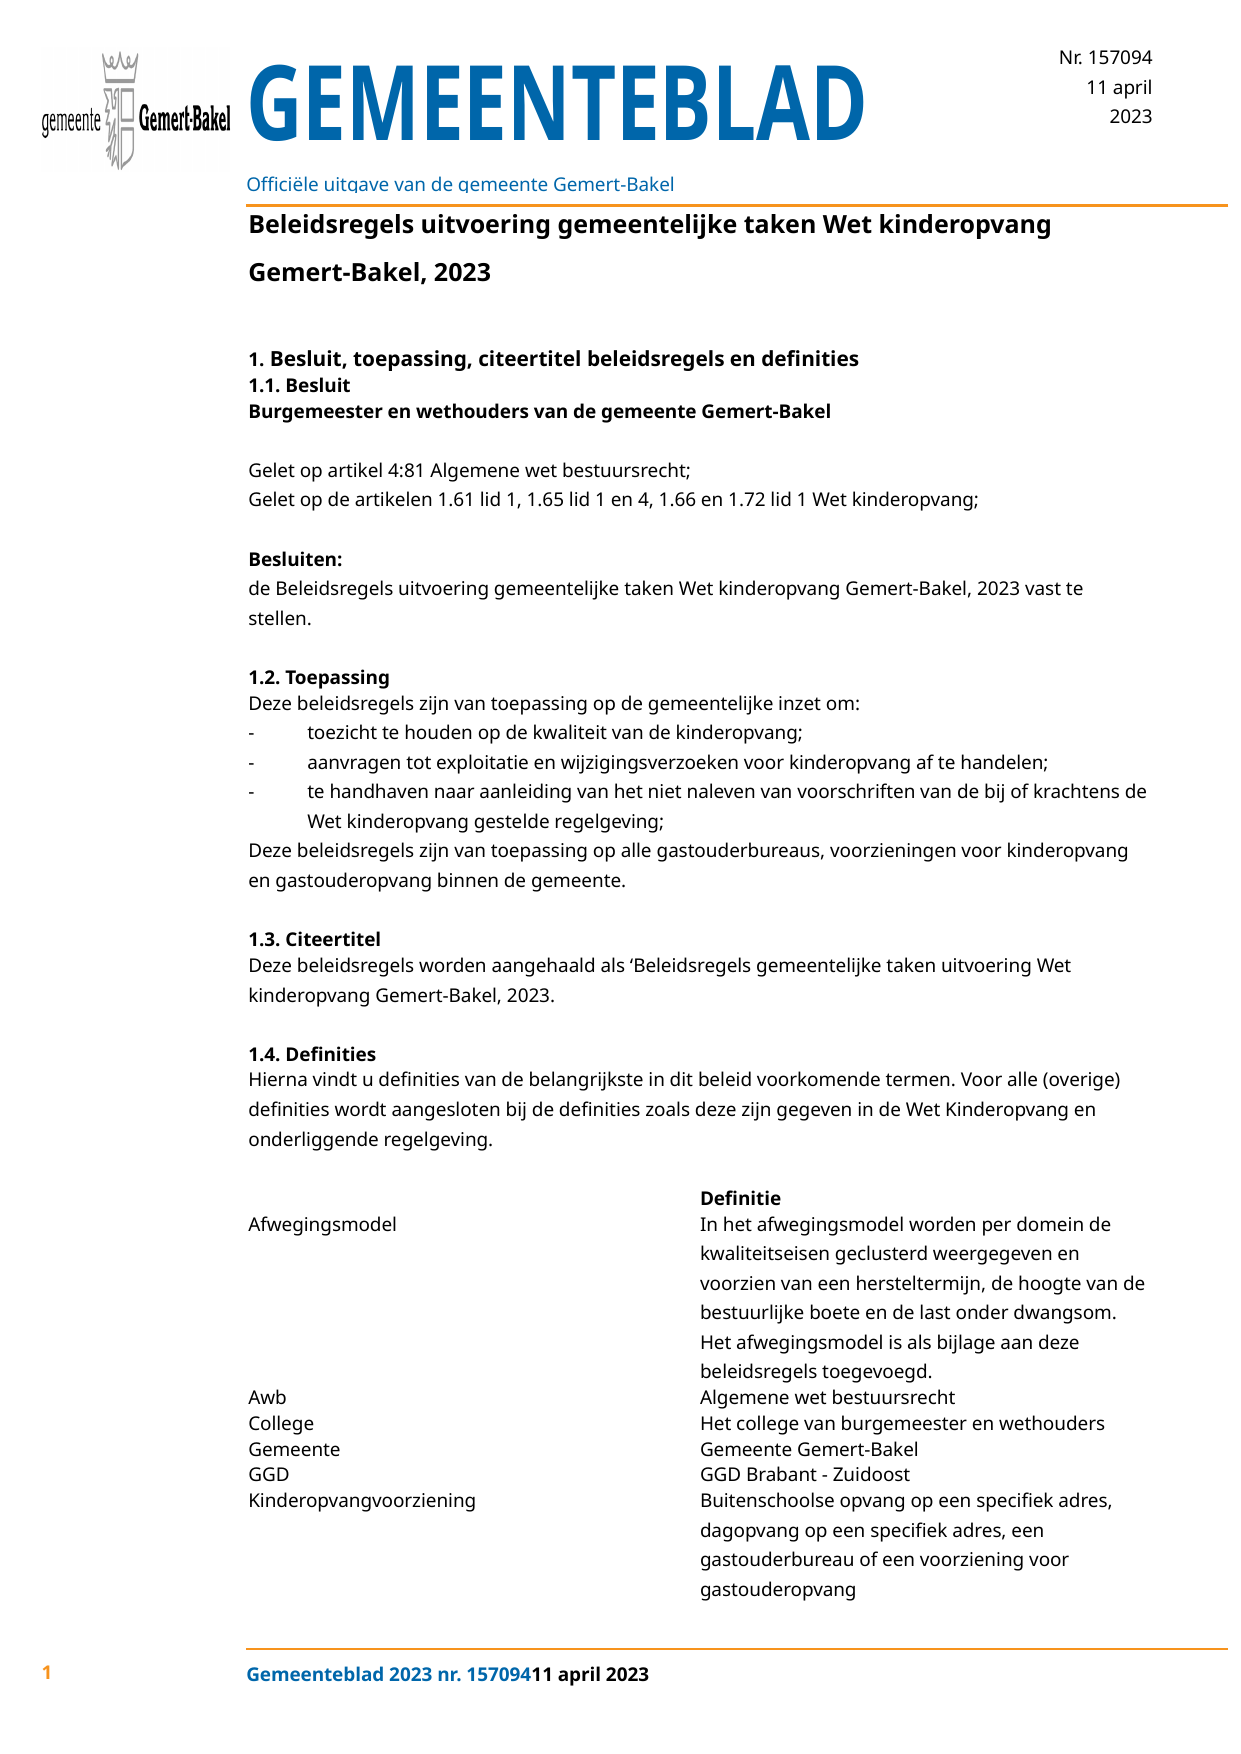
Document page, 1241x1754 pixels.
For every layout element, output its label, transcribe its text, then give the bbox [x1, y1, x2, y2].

table_cell Afwegingsmodel [248, 1211, 700, 1384]
list te handhaven naar aanleiding van het niet naleven van voorschriften van de bij of krachtens de Wet kinderopvang gestelde regelgeving; [248, 778, 1152, 834]
table_cell College [248, 1410, 700, 1436]
text Besluiten: [248, 546, 1152, 571]
text 1. Besluit, toepassing, citeertitel beleidsregels en definities [248, 344, 1152, 372]
list toezicht te houden op de kwaliteit van de kinderopvang; [248, 719, 1152, 745]
text Gelet op artikel 4:81 Algemene wet bestuursrecht; [248, 457, 1152, 483]
text 1.1. Besluit [248, 372, 1152, 398]
table_cell Kinderopvangvoorziening [248, 1488, 700, 1602]
table_cell GGD Brabant - Zuidoost [700, 1462, 1152, 1487]
text Beleidsregels uitvoering gemeentelijke taken Wet kinderopvang Gemert-Bakel, 2023 [248, 207, 1152, 288]
text Deze beleidsregels worden aangehaald als ‘Beleidsregels gemeentelijke taken uitvoering Wet kinderopvang Gemert-Bakel, 2023. [248, 952, 1152, 1007]
table_cell Gemeente [248, 1436, 700, 1462]
list aanvragen tot exploitatie en wijzigingsverzoeken voor kinderopvang af te handelen; [248, 749, 1152, 775]
table_cell Gemeente Gemert-Bakel [700, 1436, 1152, 1462]
table_cell GGD [248, 1462, 700, 1487]
text Gelet op de artikelen 1.61 lid 1, 1.65 lid 1 en 4, 1.66 en 1.72 lid 1 Wet kinderopvang; [248, 487, 1152, 512]
picture [41, 47, 231, 172]
text Deze beleidsregels zijn van toepassing op de gemeentelijke inzet om: [248, 690, 1152, 716]
text 1.4. Definities [248, 1041, 1152, 1067]
text Burgemeester en wethouders van de gemeente Gemert-Bakel [248, 398, 1152, 423]
table_cell Algemene wet bestuursrecht [700, 1385, 1152, 1410]
table_header [248, 1185, 700, 1211]
text 1.3. Citeertitel [248, 926, 1152, 952]
text 1.2. Toepassing [248, 664, 1152, 690]
text de Beleidsregels uitvoering gemeentelijke taken Wet kinderopvang Gemert-Bakel, 2023 vast te stellen. [248, 575, 1152, 631]
text Hierna vindt u definities van de belangrijkste in dit beleid voorkomende termen. Voor alle (overige) definities wordt aangesloten bij de definities zoals deze zijn gegeven in de Wet Kinderopvang en onderliggende regelgeving. [248, 1067, 1152, 1152]
text Deze beleidsregels zijn van toepassing op alle gastouderbureaus, voorzieningen voor kinderopvang en gastouderopvang binnen de gemeente. [248, 838, 1152, 893]
table_cell In het afwegingsmodel worden per domein de kwaliteitseisen geclusterd weergegeven en voorzien van een hersteltermijn, de hoogte van de bestuurlijke boete en de last onder dwangsom. Het afwegingsmodel is als bijlage aan deze beleidsregels toegevoegd. [700, 1211, 1152, 1384]
table_header Definitie [700, 1185, 1152, 1211]
table_cell Buitenschoolse opvang op een specifiek adres, dagopvang op een specifiek adres, een gastouderbureau of een voorziening voor gastouderopvang [700, 1488, 1152, 1602]
table_cell Het college van burgemeester en wethouders [700, 1410, 1152, 1436]
table_cell Awb [248, 1385, 700, 1410]
